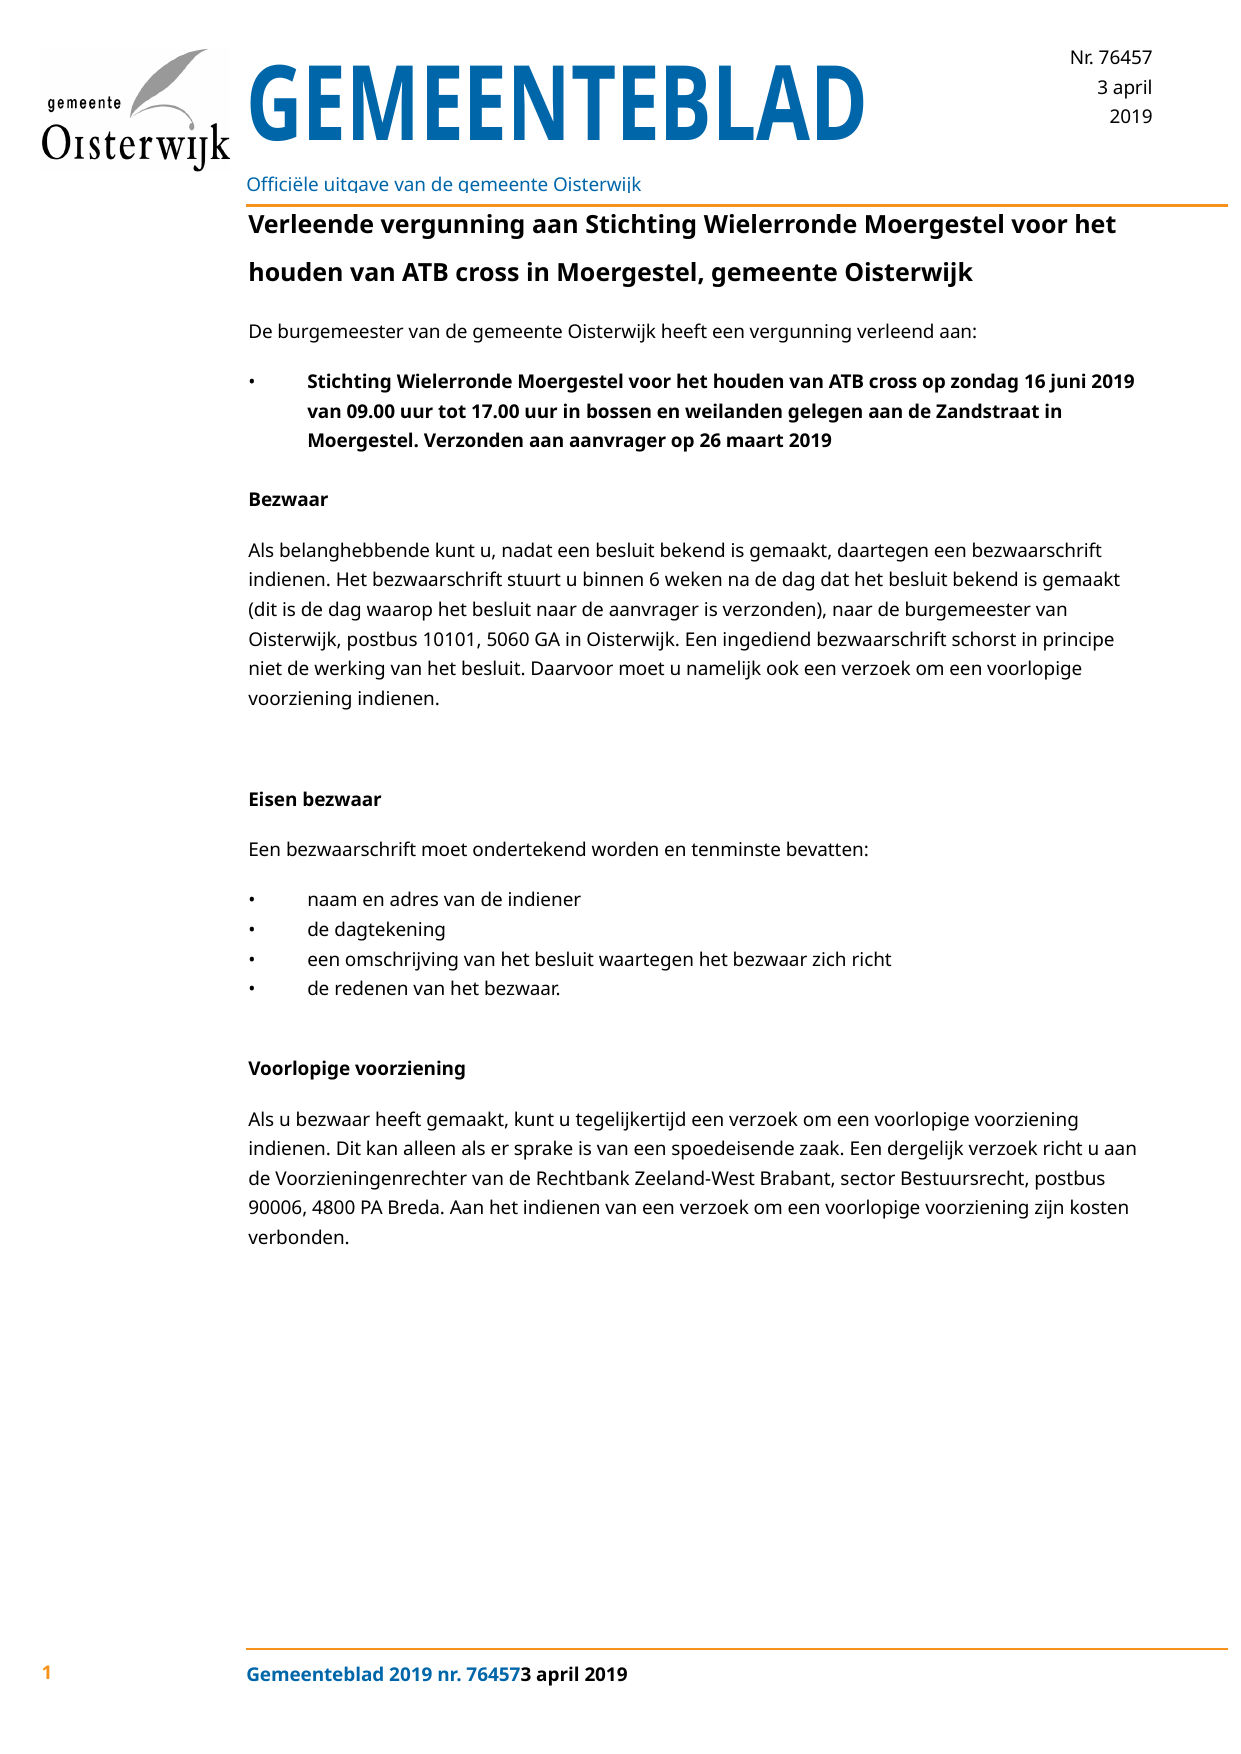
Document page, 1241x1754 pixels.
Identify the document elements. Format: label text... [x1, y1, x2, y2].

list Stichting Wielerronde Moergestel voor het houden van ATB cross op zondag 16 juni 2019 van 09.00 uur tot 17.00 uur in bossen en weilanden gelegen aan de Zandstraat in Moergestel. Verzonden aan aanvrager op 26 maart 2019 [248, 368, 1152, 453]
list de dagtekening [248, 916, 1152, 942]
text Een bezwaarschrift moet ondertekend worden en tenminste bevatten: [248, 836, 1152, 862]
text Als u bezwaar heeft gemaakt, kunt u tegelijkertijd een verzoek om een voorlopige voorziening indienen. Dit kan alleen als er sprake is van een spoedeisende zaak. Een dergelijk verzoek richt u aan de Voorzieningenrechter van de Rechtbank Zeeland-West Brabant, sector Bestuursrecht, postbus 90006, 4800 PA Breda. Aan het indienen van een verzoek om een voorlopige voorziening zijn kosten verbonden. [248, 1106, 1152, 1250]
text Eisen bezwaar [248, 786, 1152, 812]
text Verleende vergunning aan Stichting Wielerronde Moergestel voor het houden van ATB cross in Moergestel, gemeente Oisterwijk [248, 207, 1152, 288]
text Als belanghebbende kunt u, nadat een besluit bekend is gemaakt, daartegen een bezwaarschrift indienen. Het bezwaarschrift stuurt u binnen 6 weken na de dag dat het besluit bekend is gemaakt (dit is de dag waarop het besluit naar de aanvrager is verzonden), naar de burgemeester van Oisterwijk, postbus 10101, 5060 GA in Oisterwijk. Een ingediend bezwaarschrift schorst in principe niet de werking van het besluit. Daarvoor moet u namelijk ook een verzoek om een voorlopige voorziening indienen. [248, 537, 1152, 711]
picture [41, 47, 231, 172]
text De burgemeester van de gemeente Oisterwijk heeft een vergunning verleend aan: [248, 318, 1152, 344]
list een omschrijving van het besluit waartegen het bezwaar zich richt [248, 946, 1152, 972]
text Bezwaar [248, 487, 1152, 512]
list de redenen van het bezwaar. [248, 975, 1152, 1001]
text Voorlopige voorziening [248, 1055, 1152, 1081]
list naam en adres van de indiener [248, 887, 1152, 912]
